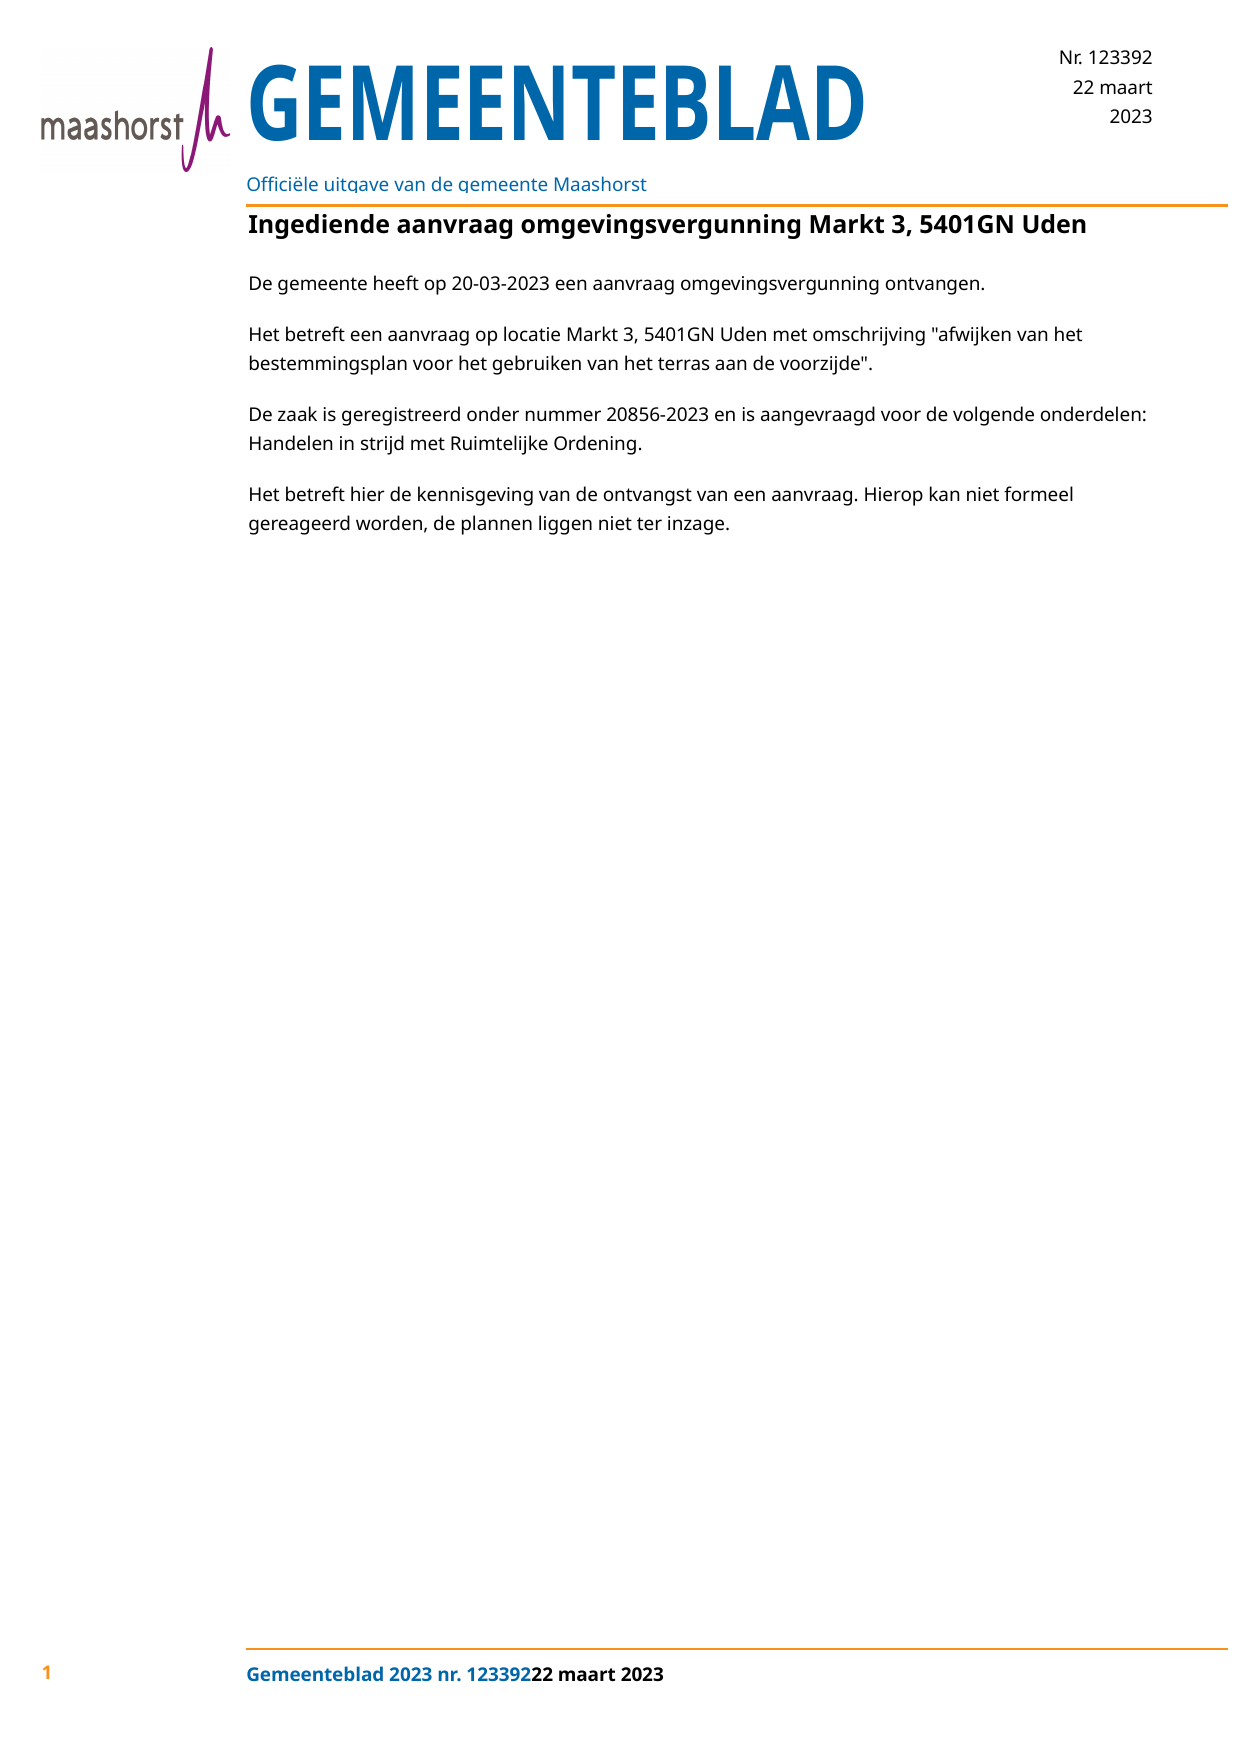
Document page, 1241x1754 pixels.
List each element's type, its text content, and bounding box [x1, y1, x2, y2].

text Ingediende aanvraag omgevingsvergunning Markt 3, 5401GN Uden [248, 207, 1152, 241]
text De gemeente heeft op 20-03-2023 een aanvraag omgevingsvergunning ontvangen. [248, 270, 1152, 296]
text Het betreft een aanvraag op locatie Markt 3, 5401GN Uden met omschrijving "afwijken van het bestemmingsplan voor het gebruiken van het terras aan de voorzijde". [248, 321, 1152, 376]
text De zaak is geregistreerd onder nummer 20856-2023 en is aangevraagd voor de volgende onderdelen: Handelen in strijd met Ruimtelijke Ordening. [248, 401, 1152, 456]
text Het betreft hier de kennisgeving van de ontvangst van een aanvraag. Hierop kan niet formeel gereageerd worden, de plannen liggen niet ter inzage. [248, 481, 1152, 536]
picture [41, 47, 231, 172]
